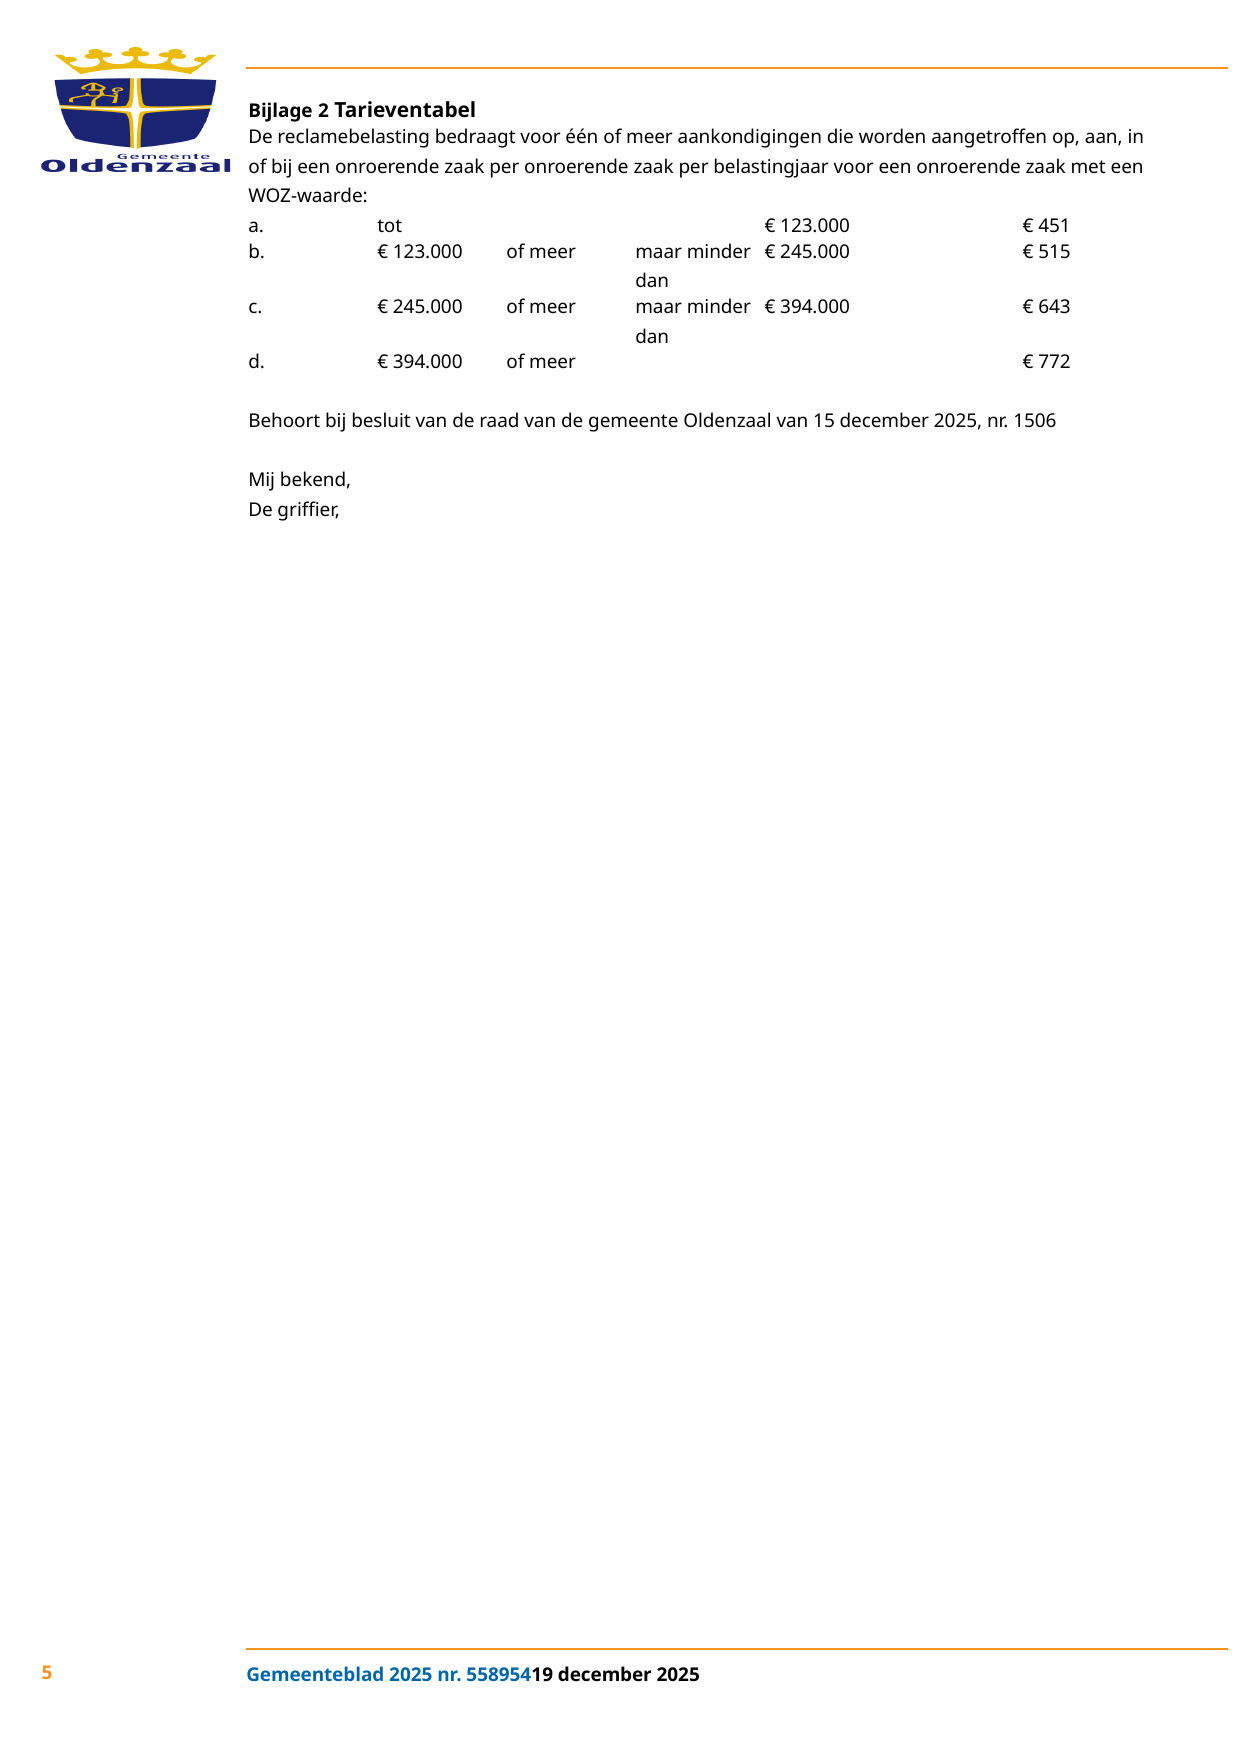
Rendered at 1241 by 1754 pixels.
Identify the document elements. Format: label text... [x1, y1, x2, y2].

text Mij bekend, [248, 466, 1152, 492]
table_cell [764, 349, 893, 374]
table_header € 451 [1023, 212, 1152, 238]
table_cell maar minder dan [635, 238, 764, 293]
table_cell € 245.000 [764, 238, 893, 293]
table_cell [894, 238, 1022, 293]
table_cell [894, 293, 1022, 348]
table_header [506, 212, 635, 238]
table_cell maar minder dan [635, 293, 764, 348]
table_cell € 245.000 [377, 293, 506, 348]
table_header € 123.000 [764, 212, 893, 238]
table_cell € 123.000 [377, 238, 506, 293]
table_cell [635, 349, 764, 374]
text De griffier, [248, 496, 1152, 522]
table_header [635, 212, 764, 238]
table_header a. [248, 212, 377, 238]
table_cell of meer [506, 293, 635, 348]
table_cell € 394.000 [377, 349, 506, 374]
table_cell d. [248, 349, 377, 374]
table_cell [894, 349, 1022, 374]
table_header tot [377, 212, 506, 238]
table_cell € 643 [1023, 293, 1152, 348]
text Bijlage 2 Tarieventabel [248, 95, 1152, 123]
table_cell c. [248, 293, 377, 348]
table_cell € 772 [1023, 349, 1152, 374]
table_header [894, 212, 1022, 238]
text De reclamebelasting bedraagt voor één of meer aankondigingen die worden aangetroffen op, aan, in of bij een onroerende zaak per onroerende zaak per belastingjaar voor een onroerende zaak met een WOZ-waarde: [248, 123, 1152, 208]
table_cell € 515 [1023, 238, 1152, 293]
text Behoort bij besluit van de raad van de gemeente Oldenzaal van 15 december 2025, nr. 1506 [248, 407, 1152, 433]
table_cell € 394.000 [764, 293, 893, 348]
table_cell b. [248, 238, 377, 293]
table_cell of meer [506, 238, 635, 293]
table_cell of meer [506, 349, 635, 374]
picture [41, 47, 231, 172]
